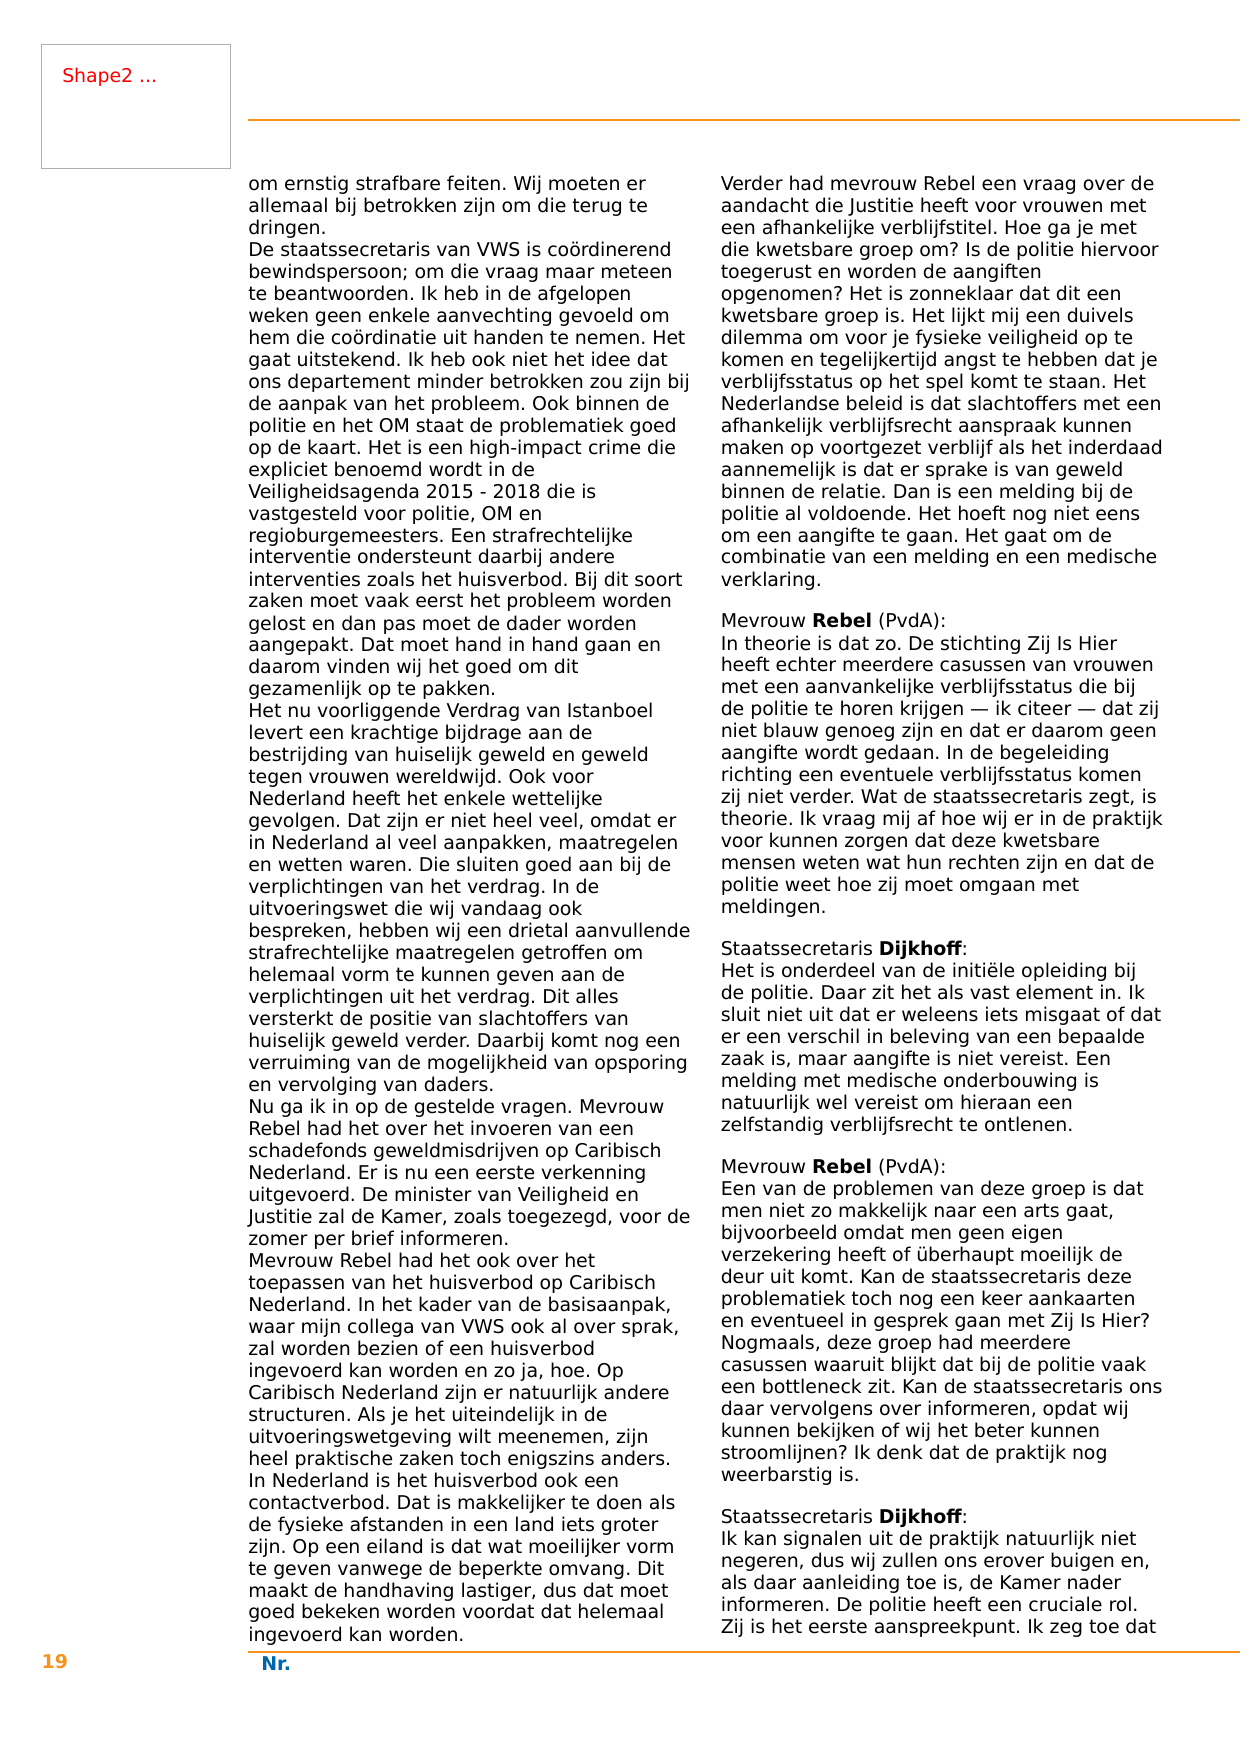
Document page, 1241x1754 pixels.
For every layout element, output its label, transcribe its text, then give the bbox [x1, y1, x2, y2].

text Het is onderdeel van de initiële opleiding bij de politie. Daar zit het als vast element in. Ik sluit niet uit dat er weleens iets misgaat of dat er een verschil in beleving van een bepaalde zaak is, maar aangifte is niet vereist. Een melding met medische onderbouwing is natuurlijk wel vereist om hieraan een zelfstandig verblijfsrecht te ontlenen. [721, 960, 1163, 1136]
text Verder had mevrouw Rebel een vraag over de aandacht die Justitie heeft voor vrouwen met een afhankelijke verblijfstitel. Hoe ga je met die kwetsbare groep om? Is de politie hiervoor toegerust en worden de aangiften opgenomen? Het is zonneklaar dat dit een kwetsbare groep is. Het lijkt mij een duivels dilemma om voor je fysieke veiligheid op te komen en tegelijkertijd angst te hebben dat je verblijfsstatus op het spel komt te staan. Het Nederlandse beleid is dat slachtoffers met een afhankelijk verblijfsrecht aanspraak kunnen maken op voortgezet verblijf als het inderdaad aannemelijk is dat er sprake is van geweld binnen de relatie. Dan is een melding bij de politie al voldoende. Het hoeft nog niet eens om een aangifte te gaan. Het gaat om de combinatie van een melding en een medische verklaring. [721, 173, 1163, 590]
text De staatssecretaris van VWS is coördinerend bewindspersoon; om die vraag maar meteen te beantwoorden. Ik heb in de afgelopen weken geen enkele aanvechting gevoeld om hem die coördinatie uit handen te nemen. Het gaat uitstekend. Ik heb ook niet het idee dat ons departement minder betrokken zou zijn bij de aanpak van het probleem. Ook binnen de politie en het OM staat de problematiek goed op de kaart. Het is een high-impact crime die expliciet benoemd wordt in de Veiligheidsagenda 2015 - 2018 die is vastgesteld voor politie, OM en regioburgemeesters. Een strafrechtelijke interventie ondersteunt daarbij andere interventies zoals het huisverbod. Bij dit soort zaken moet vaak eerst het probleem worden gelost en dan pas moet de dader worden aangepakt. Dat moet hand in hand gaan en daarom vinden wij het goed om dit gezamenlijk op te pakken. [248, 239, 691, 700]
text Mevrouw Rebel had het ook over het toepassen van het huisverbod op Caribisch Nederland. In het kader van de basisaanpak, waar mijn collega van VWS ook al over sprak, zal worden bezien of een huisverbod ingevoerd kan worden en zo ja, hoe. Op Caribisch Nederland zijn er natuurlijk andere structuren. Als je het uiteindelijk in de uitvoeringswetgeving wilt meenemen, zijn heel praktische zaken toch enigszins anders. In Nederland is het huisverbod ook een contactverbod. Dat is makkelijker te doen als de fysieke afstanden in een land iets groter zijn. Op een eiland is dat wat moeilijker vorm te geven vanwege de beperkte omvang. Dit maakt de handhaving lastiger, dus dat moet goed bekeken worden voordat dat helemaal ingevoerd kan worden. [248, 1250, 691, 1645]
text Nu ga ik in op de gestelde vragen. Mevrouw Rebel had het over het invoeren van een schadefonds geweldmisdrijven op Caribisch Nederland. Er is nu een eerste verkenning uitgevoerd. De minister van Veiligheid en Justitie zal de Kamer, zoals toegezegd, voor de zomer per brief informeren. [248, 1096, 691, 1250]
text om ernstig strafbare feiten. Wij moeten er allemaal bij betrokken zijn om die terug te dringen. [248, 173, 691, 239]
text In theorie is dat zo. De stichting Zij Is Hier heeft echter meerdere casussen van vrouwen met een aanvankelijke verblijfsstatus die bij de politie te horen krijgen — ik citeer — dat zij niet blauw genoeg zijn en dat er daarom geen aangifte wordt gedaan. In de begeleiding richting een eventuele verblijfsstatus komen zij niet verder. Wat de staatssecretaris zegt, is theorie. Ik vraag mij af hoe wij er in de praktijk voor kunnen zorgen dat deze kwetsbare mensen weten wat hun rechten zijn en dat de politie weet hoe zij moet omgaan met meldingen. [721, 632, 1163, 918]
text Mevrouw Rebel (PvdA): [721, 610, 1163, 632]
text Ik kan signalen uit de praktijk natuurlijk niet negeren, dus wij zullen ons erover buigen en, als daar aanleiding toe is, de Kamer nader informeren. De politie heeft een cruciale rol. Zij is het eerste aanspreekpunt. Ik zeg toe dat [721, 1528, 1163, 1637]
text Mevrouw Rebel (PvdA): [721, 1156, 1163, 1178]
text Staatssecretaris Dijkhoff: [721, 1506, 1163, 1528]
text Een van de problemen van deze groep is dat men niet zo makkelijk naar een arts gaat, bijvoorbeeld omdat men geen eigen verzekering heeft of überhaupt moeilijk de deur uit komt. Kan de staatssecretaris deze problematiek toch nog een keer aankaarten en eventueel in gesprek gaan met Zij Is Hier? Nogmaals, deze groep had meerdere casussen waaruit blijkt dat bij de politie vaak een bottleneck zit. Kan de staatssecretaris ons daar vervolgens over informeren, opdat wij kunnen bekijken of wij het beter kunnen stroomlijnen? Ik denk dat de praktijk nog weerbarstig is. [721, 1178, 1163, 1486]
text Het nu voorliggende Verdrag van Istanboel levert een krachtige bijdrage aan de bestrijding van huiselijk geweld en geweld tegen vrouwen wereldwijd. Ook voor Nederland heeft het enkele wettelijke gevolgen. Dat zijn er niet heel veel, omdat er in Nederland al veel aanpakken, maatregelen en wetten waren. Die sluiten goed aan bij de verplichtingen van het verdrag. In de uitvoeringswet die wij vandaag ook bespreken, hebben wij een drietal aanvullende strafrechtelijke maatregelen getroffen om helemaal vorm te kunnen geven aan de verplichtingen uit het verdrag. Dit alles versterkt de positie van slachtoffers van huiselijk geweld verder. Daarbij komt nog een verruiming van de mogelijkheid van opsporing en vervolging van daders. [248, 700, 691, 1096]
text Staatssecretaris Dijkhoff: [721, 938, 1163, 960]
